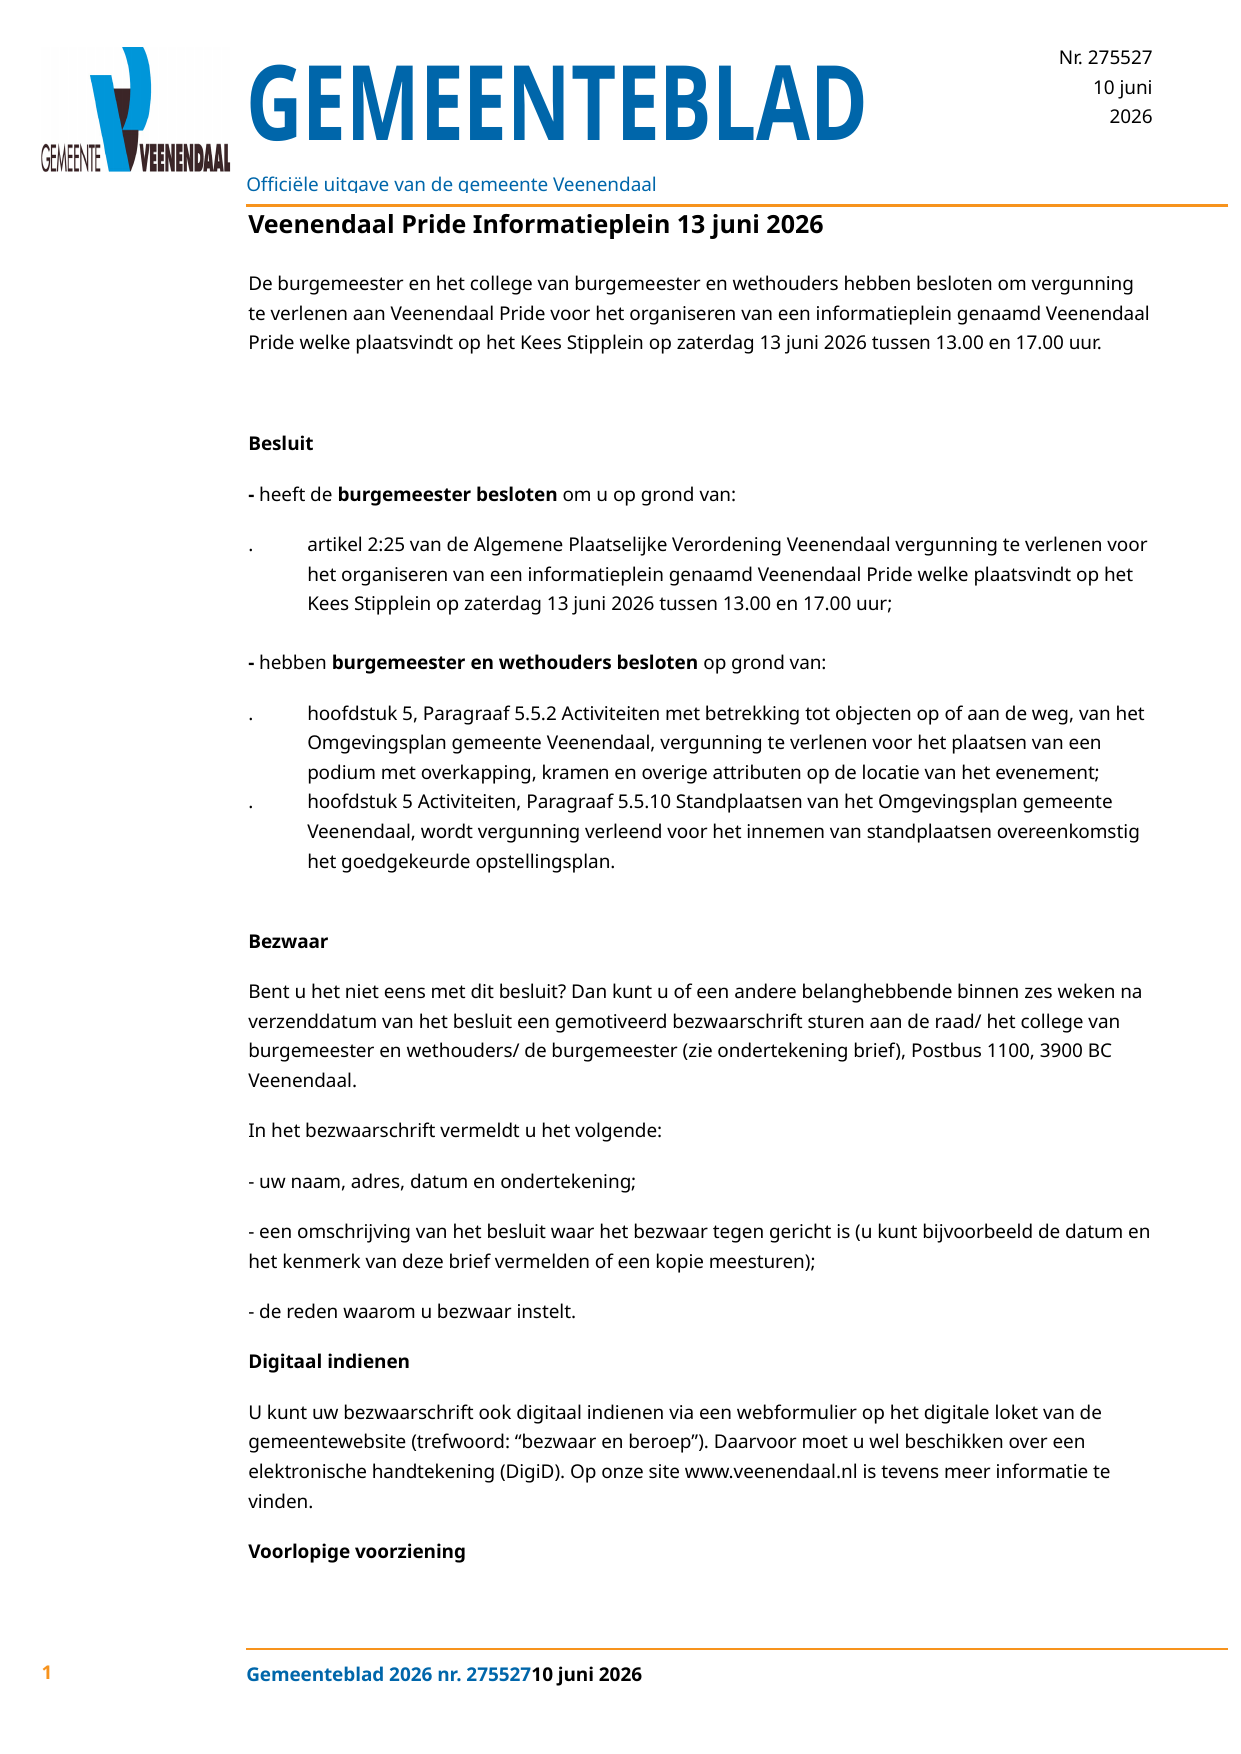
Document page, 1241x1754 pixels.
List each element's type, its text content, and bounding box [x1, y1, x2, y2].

text Besluit [248, 430, 1152, 456]
text - een omschrijving van het besluit waar het bezwaar tegen gericht is (u kunt bijvoorbeeld de datum en het kenmerk van deze brief vermelden of een kopie meesturen); [248, 1218, 1152, 1273]
text Bent u het niet eens met dit besluit? Dan kunt u of een andere belanghebbende binnen zes weken na verzenddatum van het besluit een gemotiveerd bezwaarschrift sturen aan de raad/ het college van burgemeester en wethouders/ de burgemeester (zie ondertekening brief), Postbus 1100, 3900 BC Veenendaal. [248, 978, 1152, 1093]
text - de reden waarom u bezwaar instelt. [248, 1298, 1152, 1324]
text Bezwaar [248, 928, 1152, 953]
text De burgemeester en het college van burgemeester en wethouders hebben besloten om vergunning te verlenen aan Veenendaal Pride voor het organiseren van een informatieplein genaamd Veenendaal Pride welke plaatsvindt op het Kees Stipplein op zaterdag 13 juni 2026 tussen 13.00 en 17.00 uur. [248, 270, 1152, 355]
text Veenendaal Pride Informatieplein 13 juni 2026 [248, 207, 1152, 241]
text - heeft de burgemeester besloten om u op grond van: [248, 481, 1152, 506]
text U kunt uw bezwaarschrift ook digitaal indienen via een webformulier op het digitale loket van de gemeentewebsite (trefwoord: “bezwaar en beroep”). Daarvoor moet u wel beschikken over een elektronische handtekening (DigiD). Op onze site www.veenendaal.nl is tevens meer informatie te vinden. [248, 1399, 1152, 1513]
list hoofdstuk 5 Activiteiten, Paragraaf 5.5.10 Standplaatsen van het Omgevingsplan gemeente Veenendaal, wordt vergunning verleend voor het innemen van standplaatsen overeenkomstig het goedgekeurde opstellingsplan. [248, 789, 1152, 873]
list hoofdstuk 5, Paragraaf 5.5.2 Activiteiten met betrekking tot objecten op of aan de weg, van het Omgevingsplan gemeente Veenendaal, vergunning te verlenen voor het plaatsen van een podium met overkapping, kramen en overige attributen op de locatie van het evenement; [248, 700, 1152, 785]
text In het bezwaarschrift vermeldt u het volgende: [248, 1117, 1152, 1143]
text - hebben burgemeester en wethouders besloten op grond van: [248, 649, 1152, 675]
picture [41, 47, 130, 172]
list artikel 2:25 van de Algemene Plaatselijke Verordening Veenendaal vergunning te verlenen voor het organiseren van een informatieplein genaamd Veenendaal Pride welke plaatsvindt op het Kees Stipplein op zaterdag 13 juni 2026 tussen 13.00 en 17.00 uur; [248, 531, 1152, 616]
picture [123, 47, 231, 172]
text Digitaal indienen [248, 1349, 1152, 1374]
text Voorlopige voorziening [248, 1538, 1152, 1564]
text - uw naam, adres, datum en ondertekening; [248, 1168, 1152, 1193]
